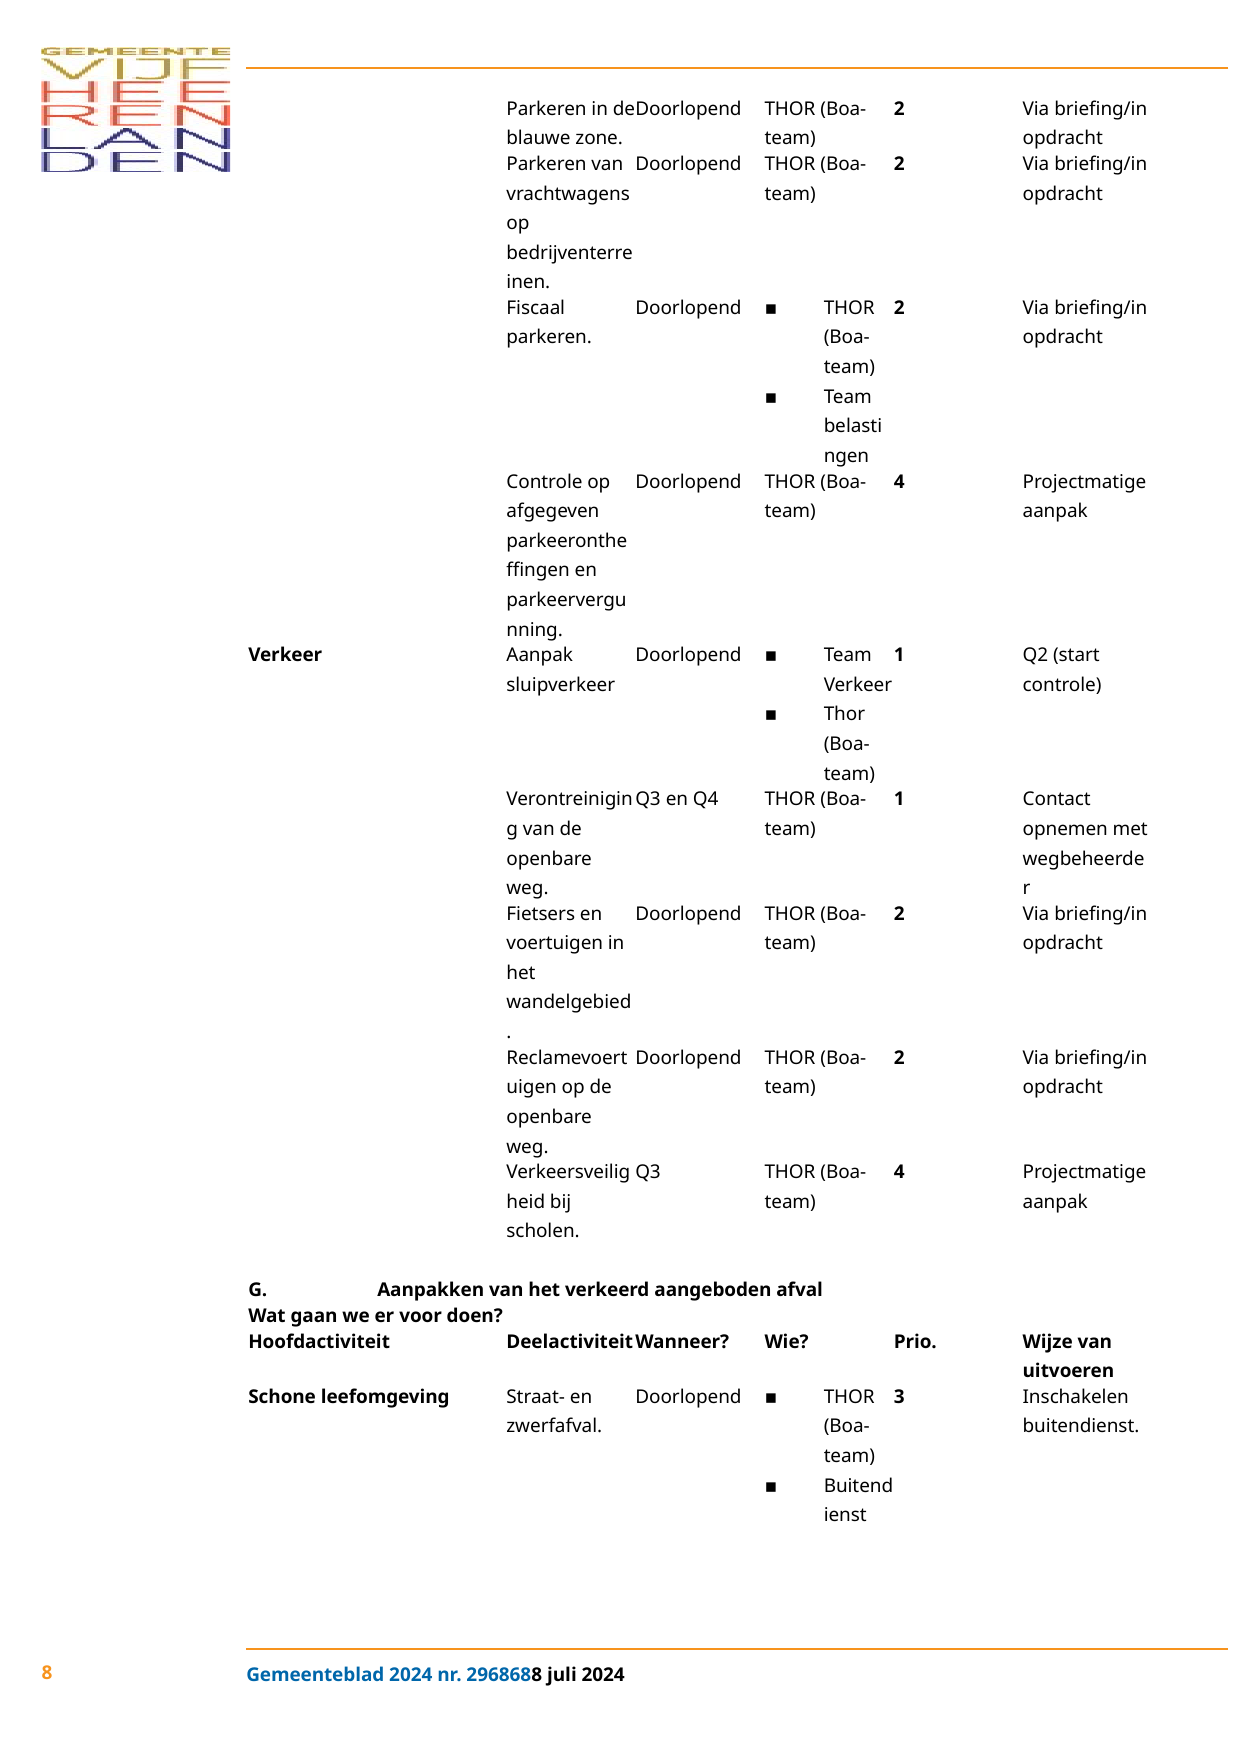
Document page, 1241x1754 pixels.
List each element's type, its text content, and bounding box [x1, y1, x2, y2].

table_cell Controle op afgegeven parkeerontheffingen en parkeervergunning. [506, 468, 635, 641]
table_cell Verontreiniging van de openbare weg. [506, 786, 635, 900]
table_cell Aanpak sluipverkeer [506, 641, 635, 786]
table_cell Parkeren in de blauwe zone. [506, 95, 635, 150]
table_cell Projectmatige aanpak [1023, 468, 1152, 641]
table_cell 2 [894, 294, 1022, 468]
table_cell 4 [894, 1159, 1022, 1243]
table_cell Doorlopend [635, 1383, 764, 1527]
table_cell 4 [894, 468, 1022, 641]
table_cell Fietsers en voertuigen in het wandelgebied. [506, 900, 635, 1044]
table_header G. [248, 1276, 377, 1302]
table_cell Via briefing/in opdracht [1023, 1044, 1152, 1158]
table_cell Q3 en Q4 [635, 786, 764, 900]
table_cell Via briefing/in opdracht [1023, 95, 1152, 150]
table_cell Prio. [894, 1328, 1022, 1383]
table_cell Verkeer [248, 641, 506, 1243]
table_cell THOR (Boa-team) [764, 95, 893, 150]
table_cell THOR (Boa-team) [764, 150, 893, 294]
picture [41, 47, 231, 172]
table_cell Parkeren van vrachtwagens op bedrijventerreinen. [506, 150, 635, 294]
table_cell Wanneer? [635, 1328, 764, 1383]
table_cell THOR (Boa-team) [764, 468, 893, 641]
table_cell Reclamevoertuigen op de openbare weg. [506, 1044, 635, 1158]
table_cell Projectmatige aanpak [1023, 1159, 1152, 1243]
table_cell 2 [894, 150, 1022, 294]
table_cell Doorlopend [635, 468, 764, 641]
table_cell 3 [894, 1383, 1022, 1527]
table_cell Doorlopend [635, 150, 764, 294]
table_cell 2 [894, 1044, 1022, 1158]
table_cell Fiscaal parkeren. [506, 294, 635, 468]
table_cell Doorlopend [635, 1044, 764, 1158]
table_cell Verkeersveiligheid bij scholen. [506, 1159, 635, 1243]
table_cell Inschakelen buitendienst. [1023, 1383, 1152, 1527]
table_cell Doorlopend [635, 294, 764, 468]
table_cell THOR (Boa-team) Team belastingen [764, 294, 893, 468]
table_cell THOR (Boa-team) [764, 1044, 893, 1158]
table_cell Via briefing/in opdracht [1023, 150, 1152, 294]
table_cell Doorlopend [635, 95, 764, 150]
table_cell Hoofdactiviteit [248, 1328, 506, 1383]
table_cell Wie? [764, 1328, 893, 1383]
table_cell Via briefing/in opdracht [1023, 900, 1152, 1044]
table_cell Straat- en zwerfafval. [506, 1383, 635, 1527]
table_cell 1 [894, 786, 1022, 900]
table_header Aanpakken van het verkeerd aangeboden afval [377, 1276, 1152, 1302]
table_cell THOR (Boa-team) [764, 786, 893, 900]
table_cell Doorlopend [635, 641, 764, 786]
table_cell THOR (Boa-team) [764, 900, 893, 1044]
table_cell THOR (Boa-team) Buitendienst [764, 1383, 893, 1527]
table_cell 2 [894, 900, 1022, 1044]
table_cell Q3 [635, 1159, 764, 1243]
table_cell Q2 (start controle) [1023, 641, 1152, 786]
table_cell Via briefing/in opdracht [1023, 294, 1152, 468]
table_cell 2 [894, 95, 1022, 150]
table_cell [248, 95, 506, 641]
table_cell Team Verkeer Thor (Boa-team) [764, 641, 893, 786]
table_cell THOR (Boa-team) [764, 1159, 893, 1243]
table_cell 1 [894, 641, 1022, 786]
table_cell Wijze van uitvoeren [1023, 1328, 1152, 1383]
table_cell Wat gaan we er voor doen? [248, 1302, 1152, 1328]
table_cell Schone leefomgeving [248, 1383, 506, 1527]
table_cell Deelactiviteit [506, 1328, 635, 1383]
table_cell Contact opnemen met wegbeheerder [1023, 786, 1152, 900]
table_cell Doorlopend [635, 900, 764, 1044]
